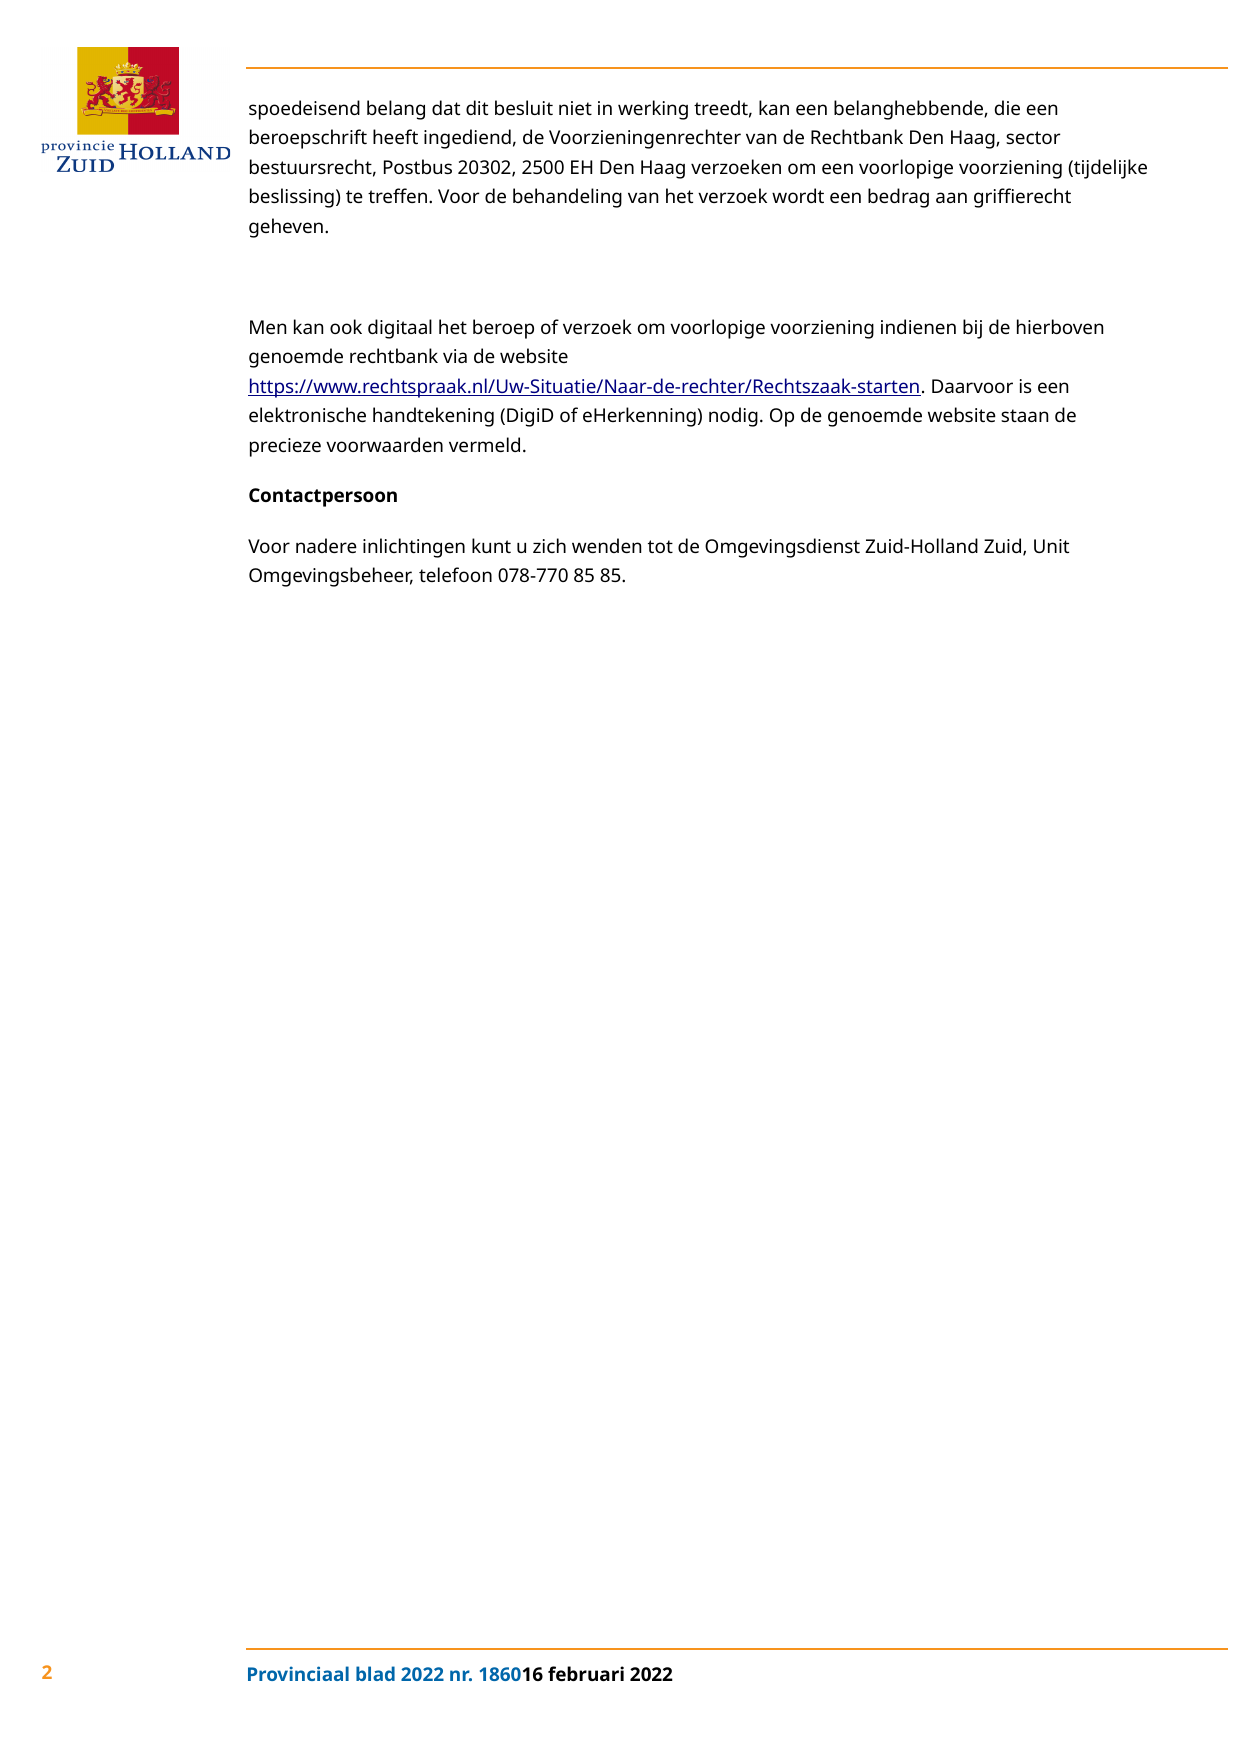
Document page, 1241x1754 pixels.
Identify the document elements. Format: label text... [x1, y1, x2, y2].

text spoedeisend belang dat dit besluit niet in werking treedt, kan een belanghebbende, die een beroepschrift heeft ingediend, de Voorzieningenrechter van de Rechtbank Den Haag, sector bestuursrecht, Postbus 20302, 2500 EH Den Haag verzoeken om een voorlopige voorziening (tijdelijke beslissing) te treffen. Voor de behandeling van het verzoek wordt een bedrag aan griffierecht geheven. [248, 95, 1152, 239]
text Contactpersoon [248, 483, 1152, 508]
picture [41, 47, 231, 172]
text Men kan ook digitaal het beroep of verzoek om voorlopige voorziening indienen bij de hierboven genoemde rechtbank via de website https://www.rechtspraak.nl/Uw-Situatie/Naar-de-rechter/Rechtszaak-starten. Daarvoor is een elektronische handtekening (DigiD of eHerkenning) nodig. Op de genoemde website staan de precieze voorwaarden vermeld. [248, 314, 1152, 458]
text Voor nadere inlichtingen kunt u zich wenden tot de Omgevingsdienst Zuid-Holland Zuid, Unit Omgevingsbeheer, telefoon 078-770 85 85. [248, 533, 1152, 588]
